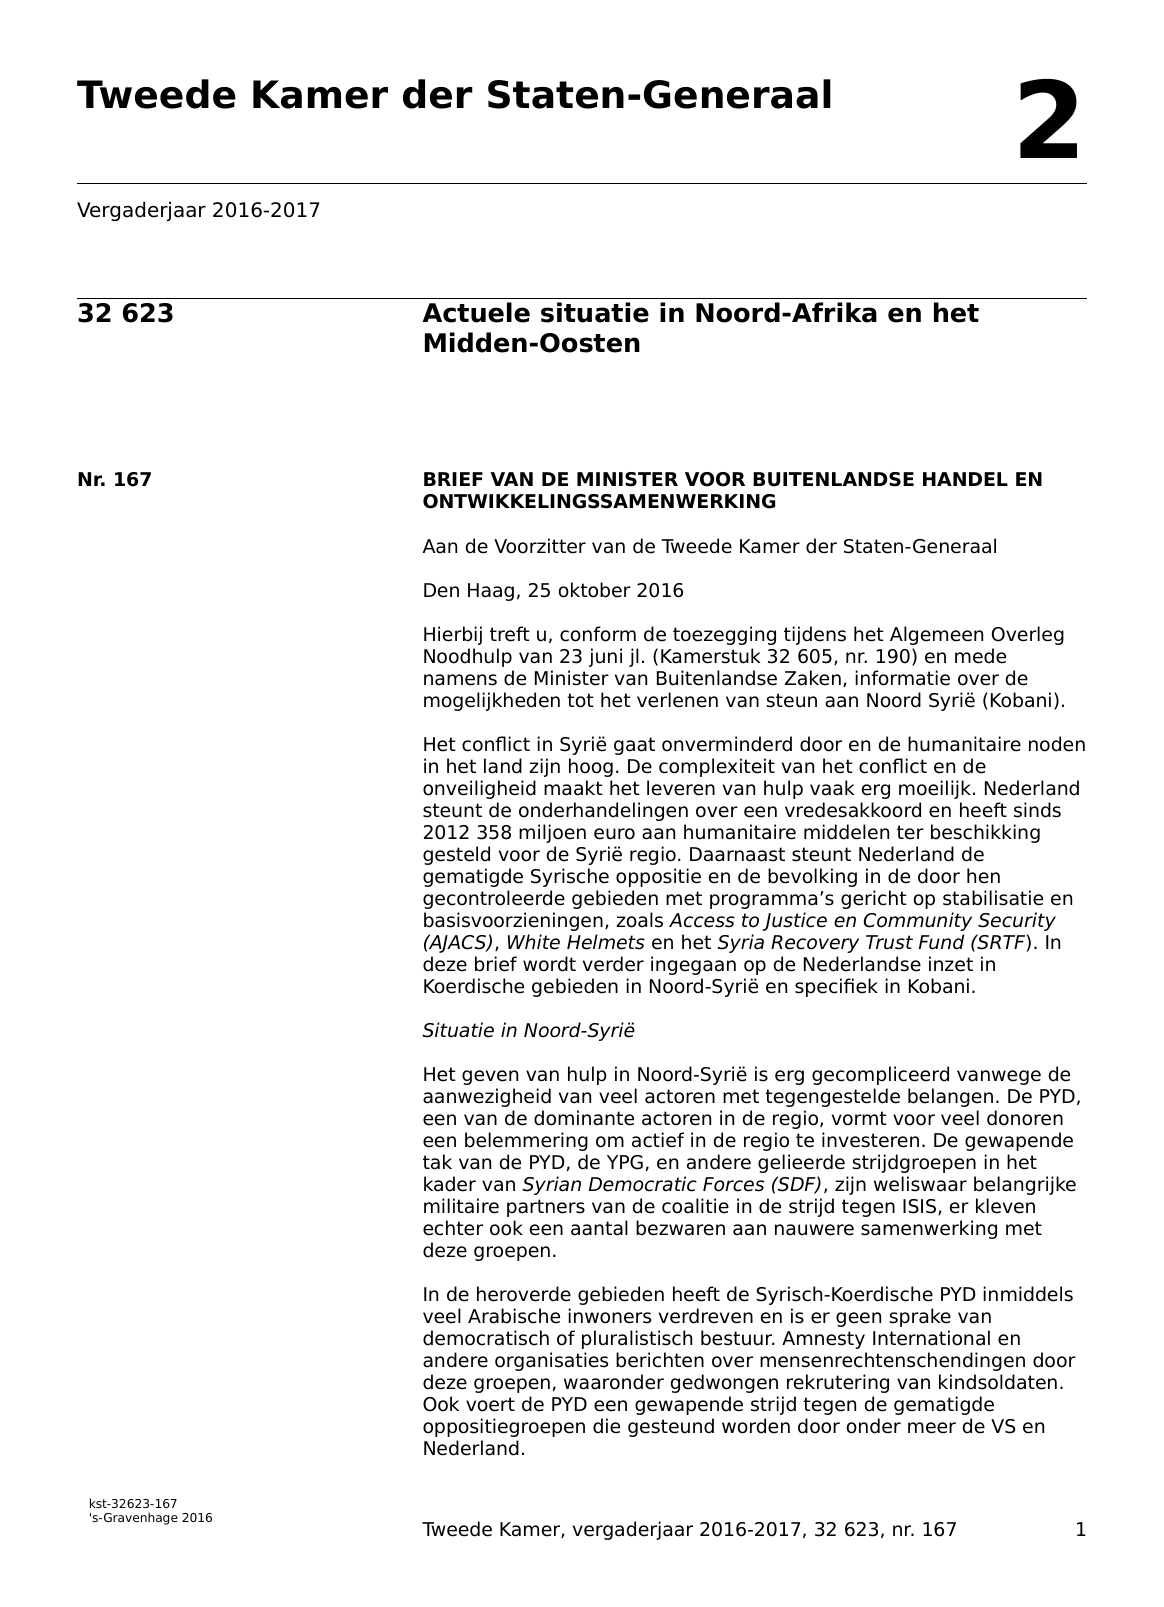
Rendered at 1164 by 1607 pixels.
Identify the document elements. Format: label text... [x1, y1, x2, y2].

subtitle Nr. 167 BRIEF VAN DE MINISTER VOOR BUITENLANDSE HANDEL EN ONTWIKKELINGSSAMENWERKING [77, 469, 1087, 513]
text Het geven van hulp in Noord-Syrië is erg gecompliceerd vanwege de aanwezigheid van veel actoren met tegengestelde belangen. De PYD, een van de dominante actoren in de regio, vormt voor veel donoren een belemmering om actief in de regio te investeren. De gewapende tak van de PYD, de YPG, en andere gelieerde strijdgroepen in het kader van Syrian Democratic Forces (SDF), zijn weliswaar belangrijke militaire partners van de coalitie in de strijd tegen ISIS, er kleven echter ook een aantal bezwaren aan nauwere samenwerking met deze groepen. [422, 1064, 1087, 1262]
text Aan de Voorzitter van de Tweede Kamer der Staten-Generaal [422, 536, 1087, 557]
table_header Tweede Kamer der Staten-Generaal [77, 59, 886, 183]
text kst-32623-167 [88, 1497, 323, 1511]
text Hierbij treft u, conform de toezegging tijdens het Algemeen Overleg Noodhulp van 23 juni jl. (Kamerstuk 32 605, nr. 190) en mede namens de Minister van Buitenlandse Zaken, informatie over de mogelijkheden tot het verlenen van steun aan Noord Syrië (Kobani). [422, 624, 1087, 712]
subtitle Situatie in Noord-Syrië [422, 1020, 1087, 1042]
subtitle 32 623 Actuele situatie in Noord-Afrika en het Midden-Oosten [77, 299, 1087, 358]
table_cell Vergaderjaar 2016-2017 [77, 184, 1087, 298]
text 's-Gravenhage 2016 [88, 1511, 323, 1525]
text Den Haag, 25 oktober 2016 [422, 580, 1087, 602]
text Het conflict in Syrië gaat onverminderd door en de humanitaire noden in het land zijn hoog. De complexiteit van het conflict en de onveiligheid maakt het leveren van hulp vaak erg moeilijk. Nederland steunt de onderhandelingen over een vredesakkoord en heeft sinds 2012 358 miljoen euro aan humanitaire middelen ter beschikking gesteld voor de Syrië regio. Daarnaast steunt Nederland de gematigde Syrische oppositie en de bevolking in de door hen gecontroleerde gebieden met programma’s gericht op stabilisatie en basisvoorzieningen, zoals Access to Justice en Community Security (AJACS), White Helmets en het Syria Recovery Trust Fund (SRTF). In deze brief wordt verder ingegaan op de Nederlandse inzet in Koerdische gebieden in Noord-Syrië en specifiek in Kobani. [422, 734, 1087, 998]
table_header 2 [886, 59, 1087, 183]
text In de heroverde gebieden heeft de Syrisch-Koerdische PYD inmiddels veel Arabische inwoners verdreven en is er geen sprake van democratisch of pluralistisch bestuur. Amnesty International en andere organisaties berichten over mensenrechtenschendingen door deze groepen, waaronder gedwongen rekrutering van kindsoldaten. Ook voert de PYD een gewapende strijd tegen de gematigde oppositiegroepen die gesteund worden door onder meer de VS en Nederland. [422, 1284, 1087, 1460]
